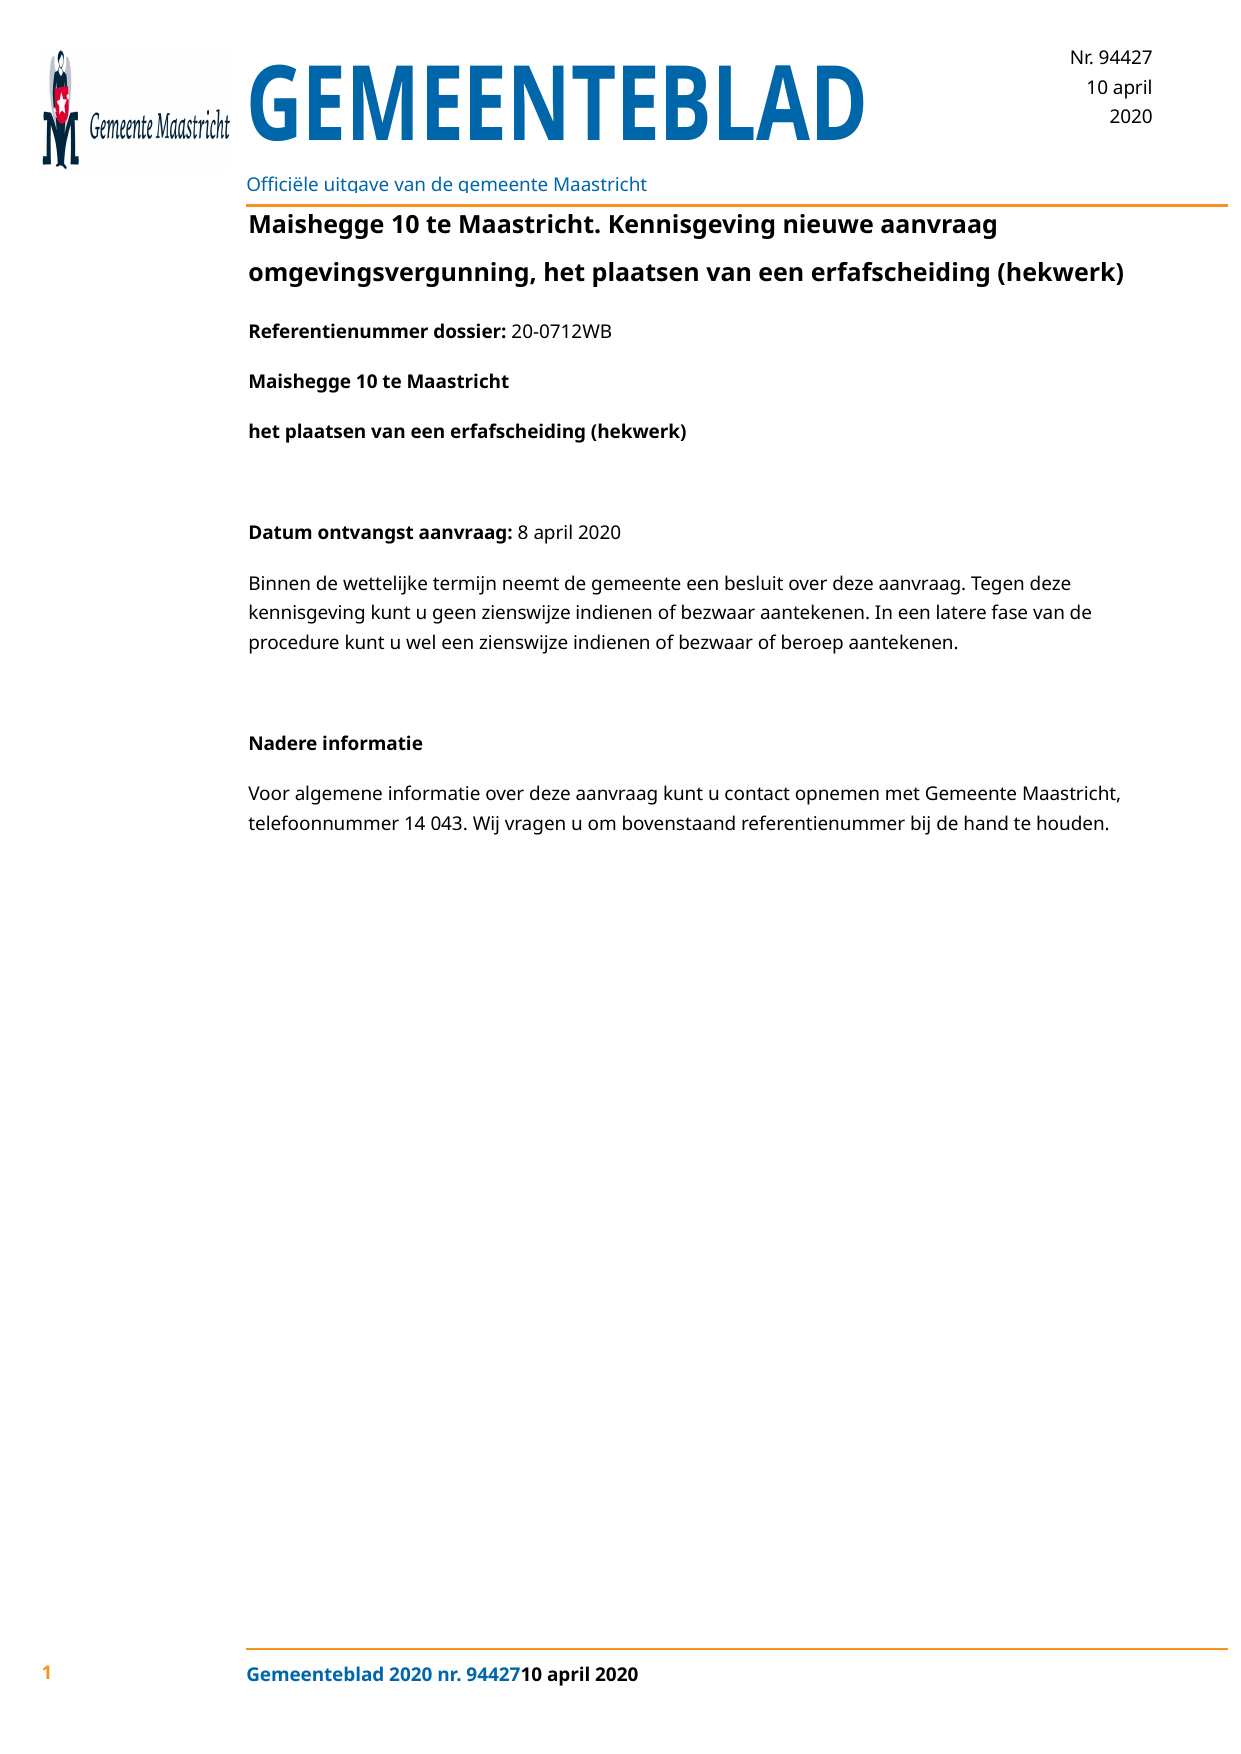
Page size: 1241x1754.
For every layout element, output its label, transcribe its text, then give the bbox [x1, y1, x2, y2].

text Datum ontvangst aanvraag: 8 april 2020 [248, 519, 1152, 545]
text Maishegge 10 te Maastricht [248, 368, 1152, 394]
text Binnen de wettelijke termijn neemt de gemeente een besluit over deze aanvraag. Tegen deze kennisgeving kunt u geen zienswijze indienen of bezwaar aantekenen. In een latere fase van de procedure kunt u wel een zienswijze indienen of bezwaar of beroep aantekenen. [248, 570, 1152, 655]
text Referentienummer dossier: 20-0712WB [248, 318, 1152, 344]
text het plaatsen van een erfafscheiding (hekwerk) [248, 419, 1152, 444]
text Nadere informatie [248, 730, 1152, 756]
text Maishegge 10 te Maastricht. Kennisgeving nieuwe aanvraag omgevingsvergunning, het plaatsen van een erfafscheiding (hekwerk) [248, 207, 1152, 288]
text Voor algemene informatie over deze aanvraag kunt u contact opnemen met Gemeente Maastricht, telefoonnummer 14 043. Wij vragen u om bovenstaand referentienummer bij de hand te houden. [248, 780, 1152, 836]
picture [41, 47, 231, 172]
